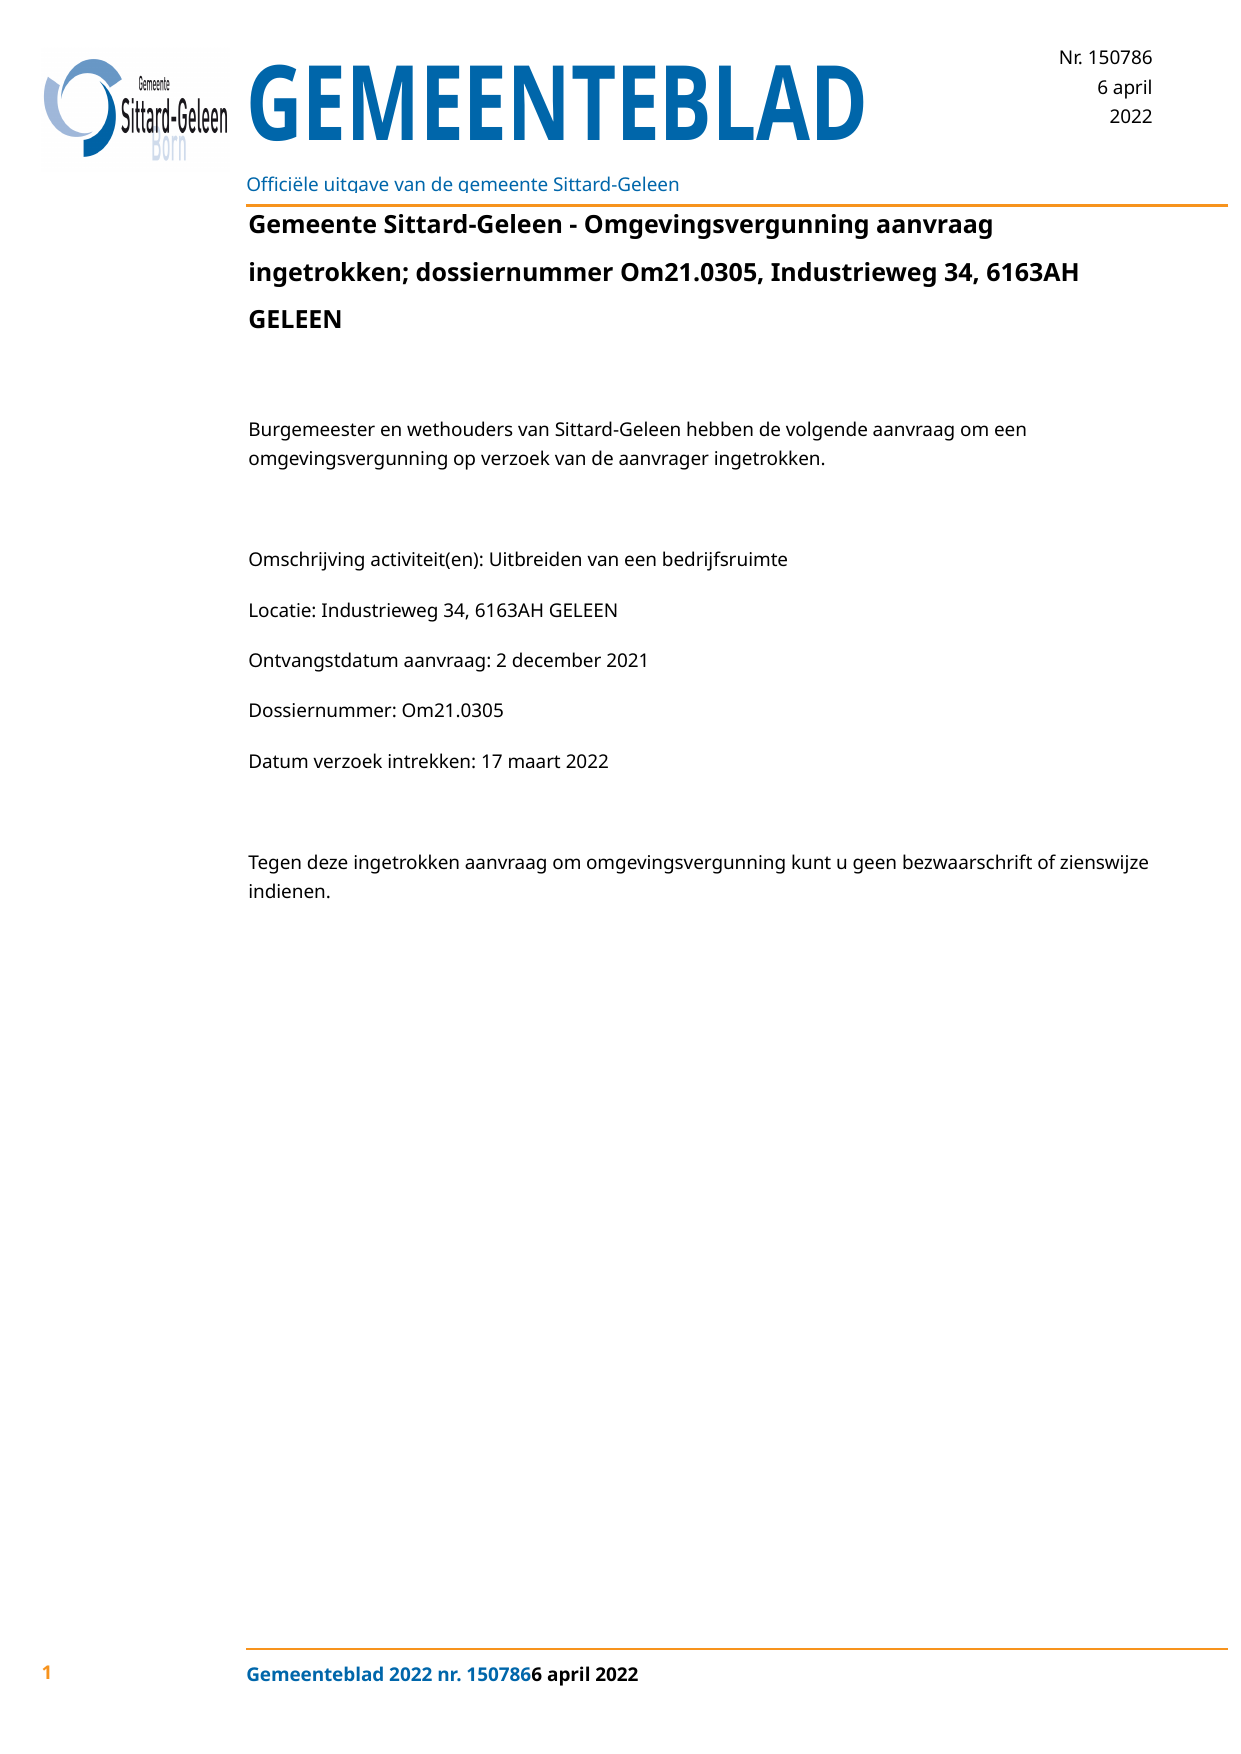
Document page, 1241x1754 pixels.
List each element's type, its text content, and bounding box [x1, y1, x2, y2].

text Omschrijving activiteit(en): Uitbreiden van een bedrijfsruimte [248, 546, 1152, 572]
text Locatie: Industrieweg 34, 6163AH GELEEN [248, 597, 1152, 622]
text Gemeente Sittard-Geleen - Omgevingsvergunning aanvraag ingetrokken; dossiernummer Om21.0305, Industrieweg 34, 6163AH GELEEN [248, 207, 1152, 336]
text Datum verzoek intrekken: 17 maart 2022 [248, 748, 1152, 774]
text Dossiernummer: Om21.0305 [248, 698, 1152, 723]
text Burgemeester en wethouders van Sittard-Geleen hebben de volgende aanvraag om een omgevingsvergunning op verzoek van de aanvrager ingetrokken. [248, 416, 1152, 471]
text Ontvangstdatum aanvraag: 2 december 2021 [248, 647, 1152, 673]
picture [41, 47, 231, 172]
text Tegen deze ingetrokken aanvraag om omgevingsvergunning kunt u geen bezwaarschrift of zienswijze indienen. [248, 849, 1152, 904]
